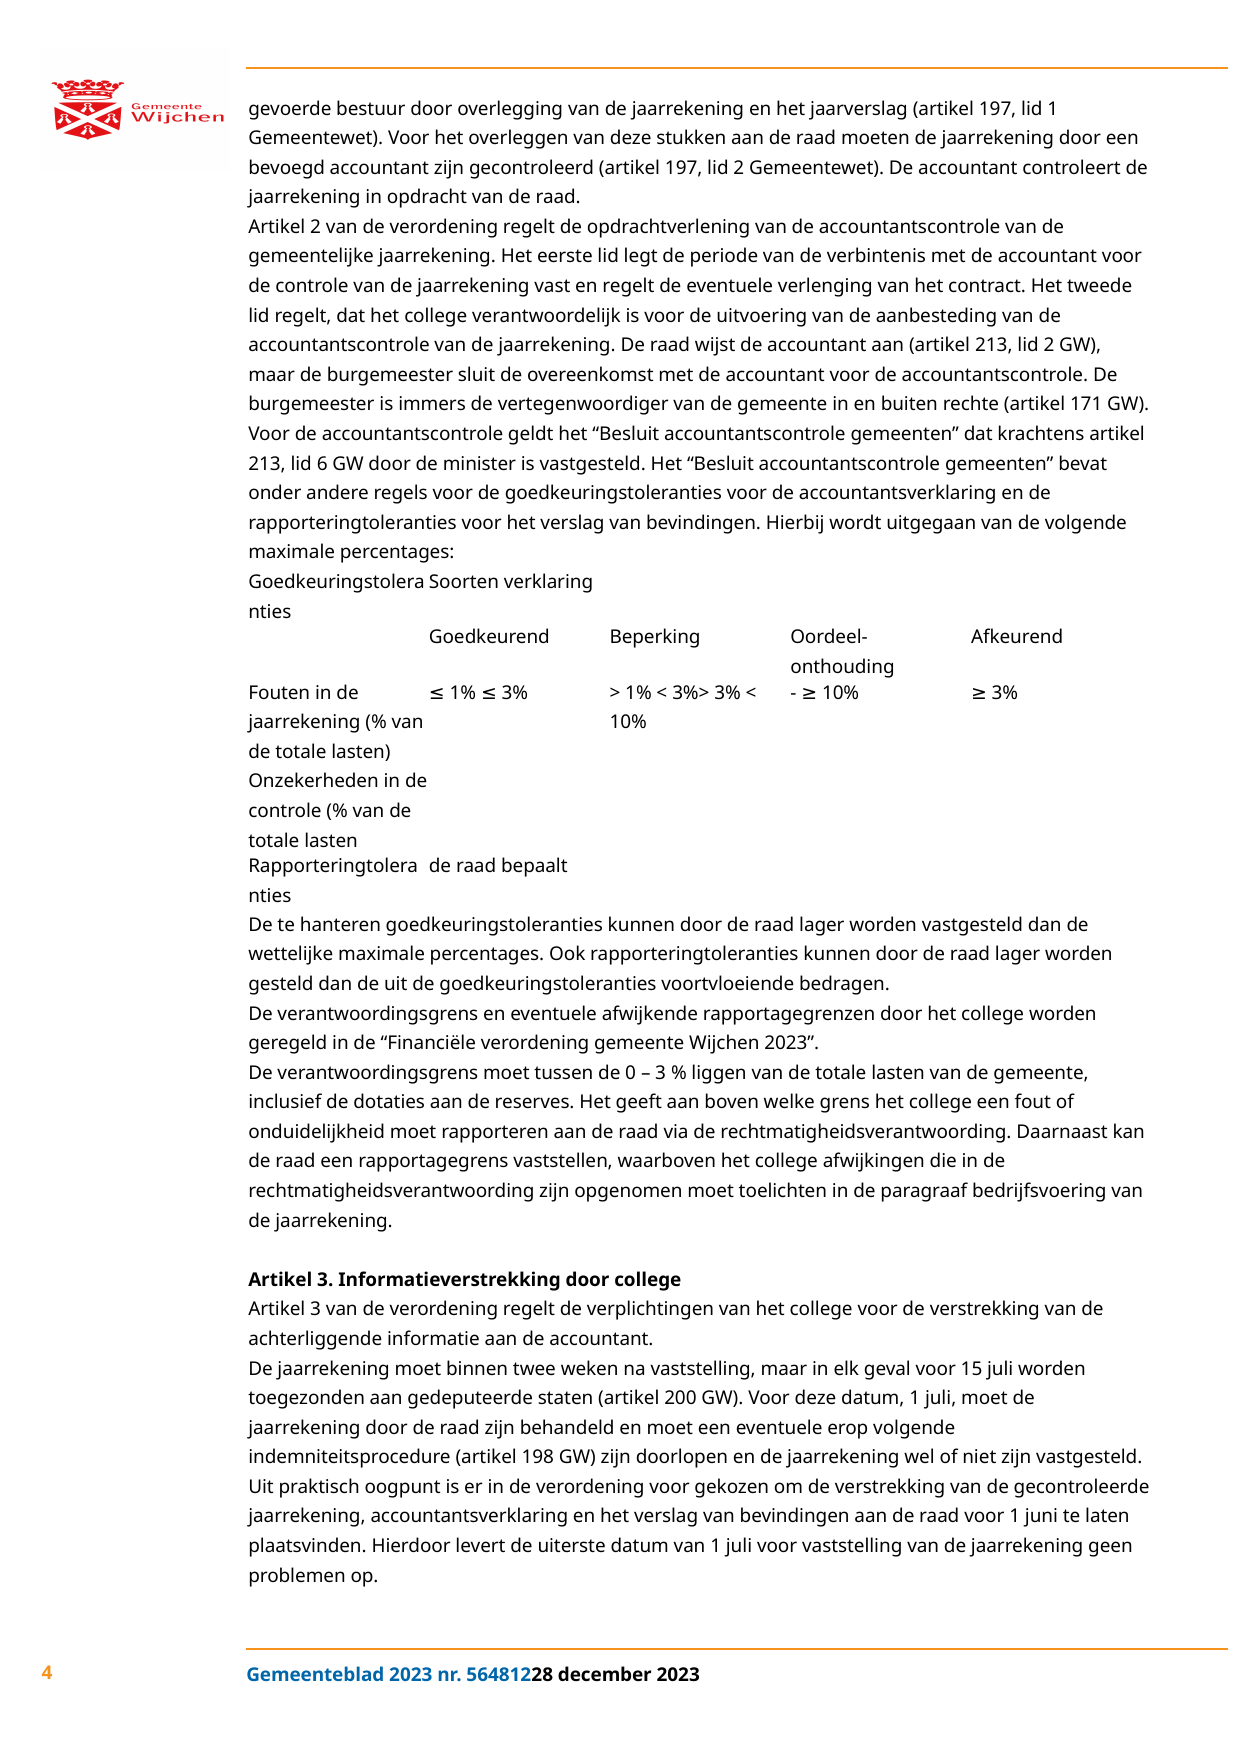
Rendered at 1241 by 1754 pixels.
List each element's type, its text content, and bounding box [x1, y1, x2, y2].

table_cell Afkeurend [971, 624, 1152, 679]
table_cell Oordeel-onthouding [790, 624, 971, 679]
text Artikel 3 van de verordening regelt de verplichtingen van het college voor de verstrekking van de achterliggende informatie aan de accountant. [248, 1296, 1152, 1351]
text De te hanteren goedkeuringstoleranties kunnen door de raad lager worden vastgesteld dan de wettelijke maximale percentages. Ook rapporteringtoleranties kunnen door de raad lager worden gesteld dan de uit de goedkeuringstoleranties voortvloeiende bedragen. [248, 911, 1152, 996]
table_cell > 1% < 3%> 3% < 10% [609, 679, 790, 852]
text De verantwoordingsgrens en eventuele afwijkende rapportagegrenzen door het college worden geregeld in de “Financiële verordening gemeente Wijchen 2023”. [248, 1000, 1152, 1055]
text Artikel 2 van de verordening regelt de opdrachtverlening van de accountantscontrole van de gemeentelijke jaarrekening. Het eerste lid legt de periode van de verbintenis met de accountant voor de controle van de jaarrekening vast en regelt de eventuele verlenging van het contract. Het tweede lid regelt, dat het college verantwoordelijk is voor de uitvoering van de aanbesteding van de accountantscontrole van de jaarrekening. De raad wijst de accountant aan (artikel 213, lid 2 GW), maar de burgemeester sluit de overeenkomst met de accountant voor de accountantscontrole. De burgemeester is immers de vertegenwoordiger van de gemeente in en buiten rechte (artikel 171 GW). [248, 213, 1152, 416]
table_cell Rapporteringtoleranties [248, 853, 429, 908]
table_cell ≤ 1% ≤ 3% [429, 679, 609, 852]
text De jaarrekening moet binnen twee weken na vaststelling, maar in elk geval voor 15 juli worden toegezonden aan gedeputeerde staten (artikel 200 GW). Voor deze datum, 1 juli, moet de jaarrekening door de raad zijn behandeld en moet een eventuele erop volgende indemniteitsprocedure (artikel 198 GW) zijn doorlopen en de jaarrekening wel of niet zijn vastgesteld. Uit praktisch oogpunt is er in de verordening voor gekozen om de verstrekking van de gecontroleerde jaarrekening, accountantsverklaring en het verslag van bevindingen aan de raad voor 1 juni te laten plaatsvinden. Hierdoor levert de uiterste datum van 1 juli voor vaststelling van de jaarrekening geen problemen op. [248, 1355, 1152, 1588]
table_cell - ≥ 10% [790, 679, 971, 852]
table_cell Goedkeurend [429, 624, 609, 679]
table_cell Beperking [609, 624, 790, 679]
text Artikel 3. Informatieverstrekking door college [248, 1266, 1152, 1292]
table_cell [248, 624, 429, 679]
table_cell Fouten in de jaarrekening (% van de totale lasten) Onzekerheden in de controle (% van de totale lasten [248, 679, 429, 852]
text De verantwoordingsgrens moet tussen de 0 – 3 % liggen van de totale lasten van de gemeente, inclusief de dotaties aan de reserves. Het geeft aan boven welke grens het college een fout of onduidelijkheid moet rapporteren aan de raad via de rechtmatigheidsverantwoording. Daarnaast kan de raad een rapportagegrens vaststellen, waarboven het college afwijkingen die in de rechtmatigheidsverantwoording zijn opgenomen moet toelichten in de paragraaf bedrijfsvoering van de jaarrekening. [248, 1059, 1152, 1233]
picture [41, 47, 231, 172]
table_header Goedkeuringstoleranties [248, 568, 429, 623]
text Voor de accountantscontrole geldt het “Besluit accountantscontrole gemeenten” dat krachtens artikel 213, lid 6 GW door de minister is vastgesteld. Het “Besluit accountantscontrole gemeenten” bevat onder andere regels voor de goedkeuringstoleranties voor de accountantsverklaring en de rapporteringtoleranties voor het verslag van bevindingen. Hierbij wordt uitgegaan van de volgende maximale percentages: [248, 420, 1152, 564]
table_header Soorten verklaring [429, 568, 1152, 623]
text gevoerde bestuur door overlegging van de jaarrekening en het jaarverslag (artikel 197, lid 1 Gemeentewet). Voor het overleggen van deze stukken aan de raad moeten de jaarrekening door een bevoegd accountant zijn gecontroleerd (artikel 197, lid 2 Gemeentewet). De accountant controleert de jaarrekening in opdracht van de raad. [248, 95, 1152, 209]
table_cell de raad bepaalt [429, 853, 1152, 908]
table_cell ≥ 3% [971, 679, 1152, 852]
